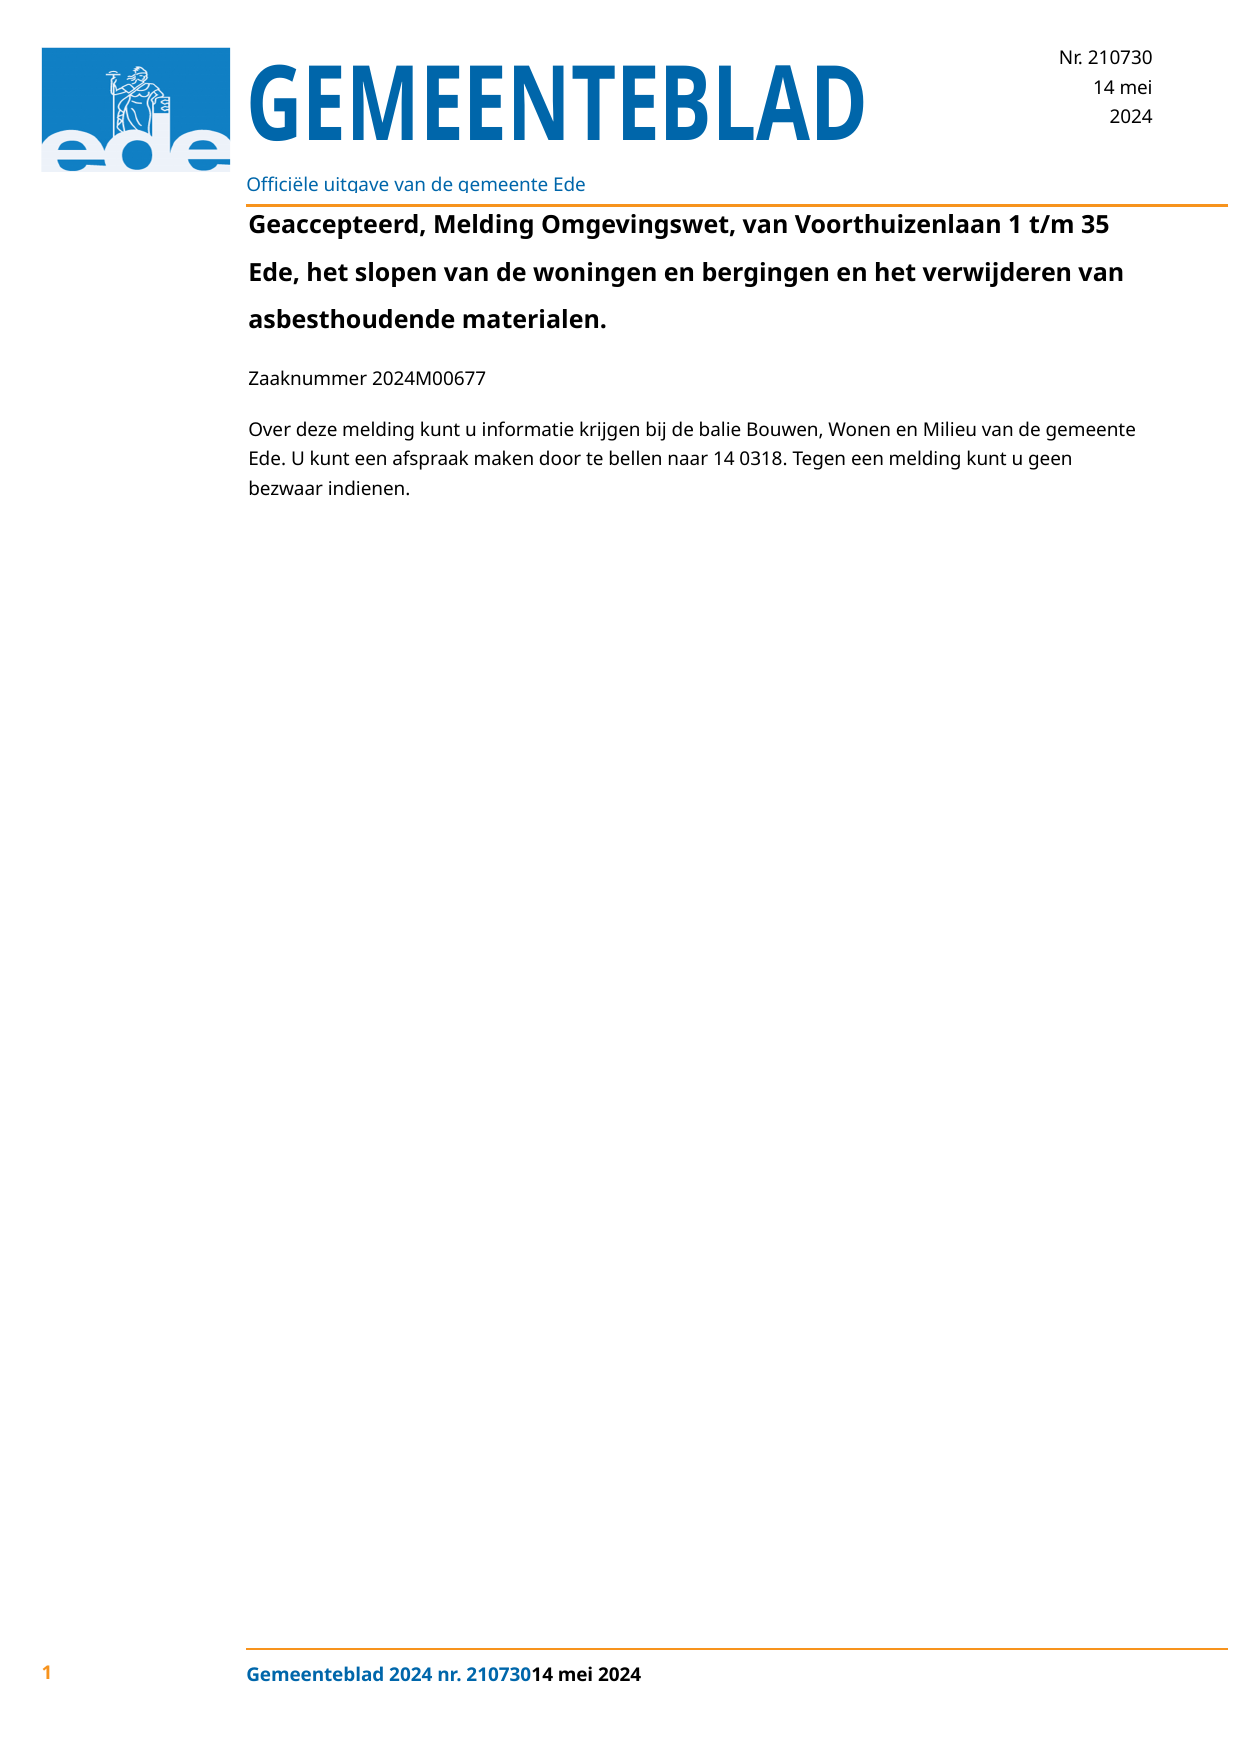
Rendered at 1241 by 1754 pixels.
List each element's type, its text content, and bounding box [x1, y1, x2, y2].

text Geaccepteerd, Melding Omgevingswet, van Voorthuizenlaan 1 t/m 35 Ede, het slopen van de woningen en bergingen en het verwijderen van asbesthoudende materialen. [248, 207, 1152, 336]
text Over deze melding kunt u informatie krijgen bij de balie Bouwen, Wonen en Milieu van de gemeente Ede. U kunt een afspraak maken door te bellen naar 14 0318. Tegen een melding kunt u geen bezwaar indienen. [248, 416, 1152, 501]
picture [41, 47, 231, 172]
text Zaaknummer 2024M00677 [248, 366, 1152, 391]
